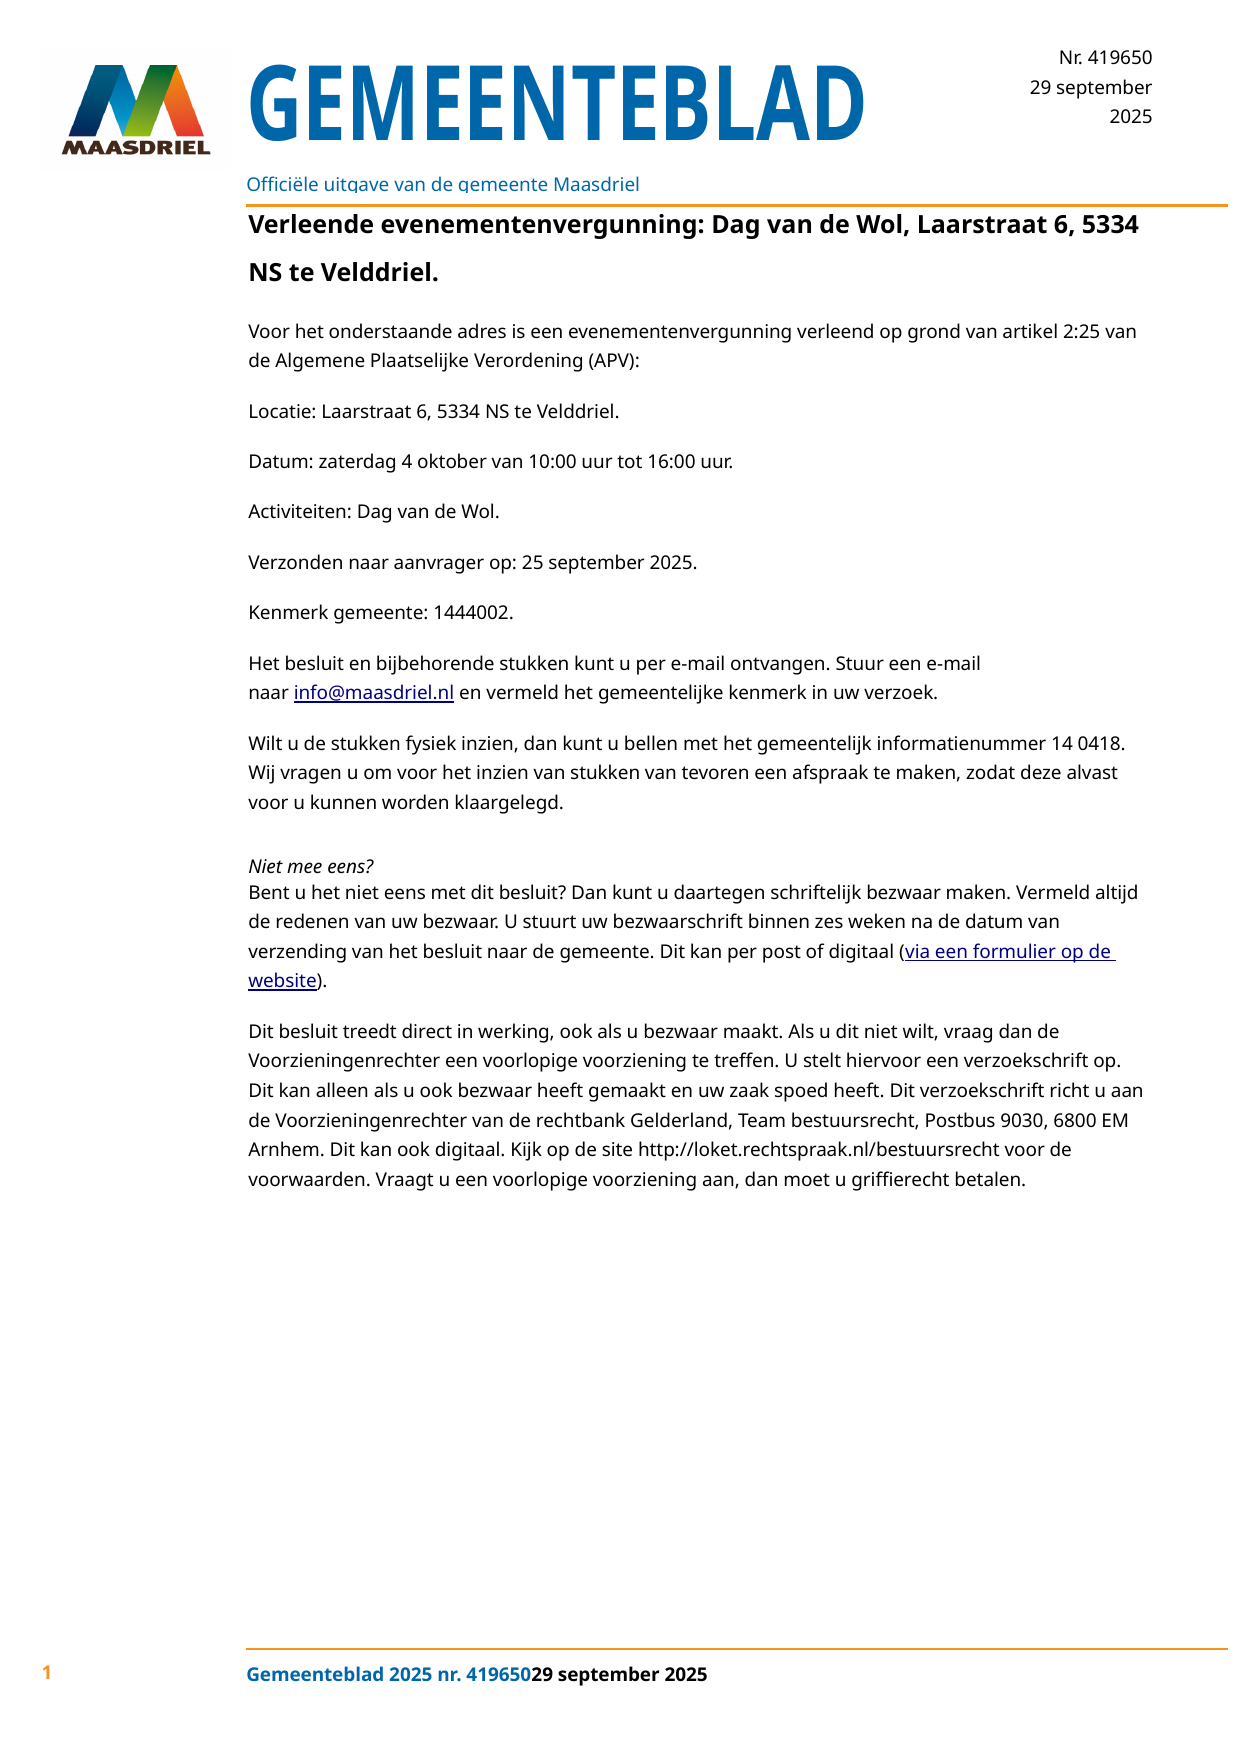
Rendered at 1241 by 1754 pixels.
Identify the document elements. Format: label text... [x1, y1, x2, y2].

text Activiteiten: Dag van de Wol. [248, 499, 1152, 524]
text Datum: zaterdag 4 oktober van 10:00 uur tot 16:00 uur. [248, 448, 1152, 474]
text Bent u het niet eens met dit besluit? Dan kunt u daartegen schriftelijk bezwaar maken. Vermeld altijd de redenen van uw bezwaar. U stuurt uw bezwaarschrift binnen zes weken na de datum van verzending van het besluit naar de gemeente. Dit kan per post of digitaal (via een formulier op de website). [248, 879, 1152, 993]
text Kenmerk gemeente: 1444002. [248, 599, 1152, 625]
text Het besluit en bijbehorende stukken kunt u per e-mail ontvangen. Stuur een e-mail naar info@maasdriel.nl en vermeld het gemeentelijke kenmerk in uw verzoek. [248, 650, 1152, 705]
text Verzonden naar aanvrager op: 25 september 2025. [248, 549, 1152, 575]
text Verleende evenementenvergunning: Dag van de Wol, Laarstraat 6, 5334 NS te Velddriel. [248, 207, 1152, 288]
text Wilt u de stukken fysiek inzien, dan kunt u bellen met het gemeentelijk informatienummer 14 0418. Wij vragen u om voor het inzien van stukken van tevoren een afspraak te maken, zodat deze alvast voor u kunnen worden klaargelegd. [248, 730, 1152, 815]
picture [41, 47, 231, 172]
text Locatie: Laarstraat 6, 5334 NS te Velddriel. [248, 398, 1152, 424]
text Dit besluit treedt direct in werking, ook als u bezwaar maakt. Als u dit niet wilt, vraag dan de Voorzieningenrechter een voorlopige voorziening te treffen. U stelt hiervoor een verzoekschrift op. Dit kan alleen als u ook bezwaar heeft gemaakt en uw zaak spoed heeft. Dit verzoekschrift richt u aan de Voorzieningenrechter van de rechtbank Gelderland, Team bestuursrecht, Postbus 9030, 6800 EM Arnhem. Dit kan ook digitaal. Kijk op de site http://loket.rechtspraak.nl/bestuursrecht voor de voorwaarden. Vraagt u een voorlopige voorziening aan, dan moet u griffierecht betalen. [248, 1018, 1152, 1192]
text Niet mee eens? [248, 853, 1152, 879]
text Voor het onderstaande adres is een evenementenvergunning verleend op grond van artikel 2:25 van de Algemene Plaatselijke Verordening (APV): [248, 318, 1152, 373]
